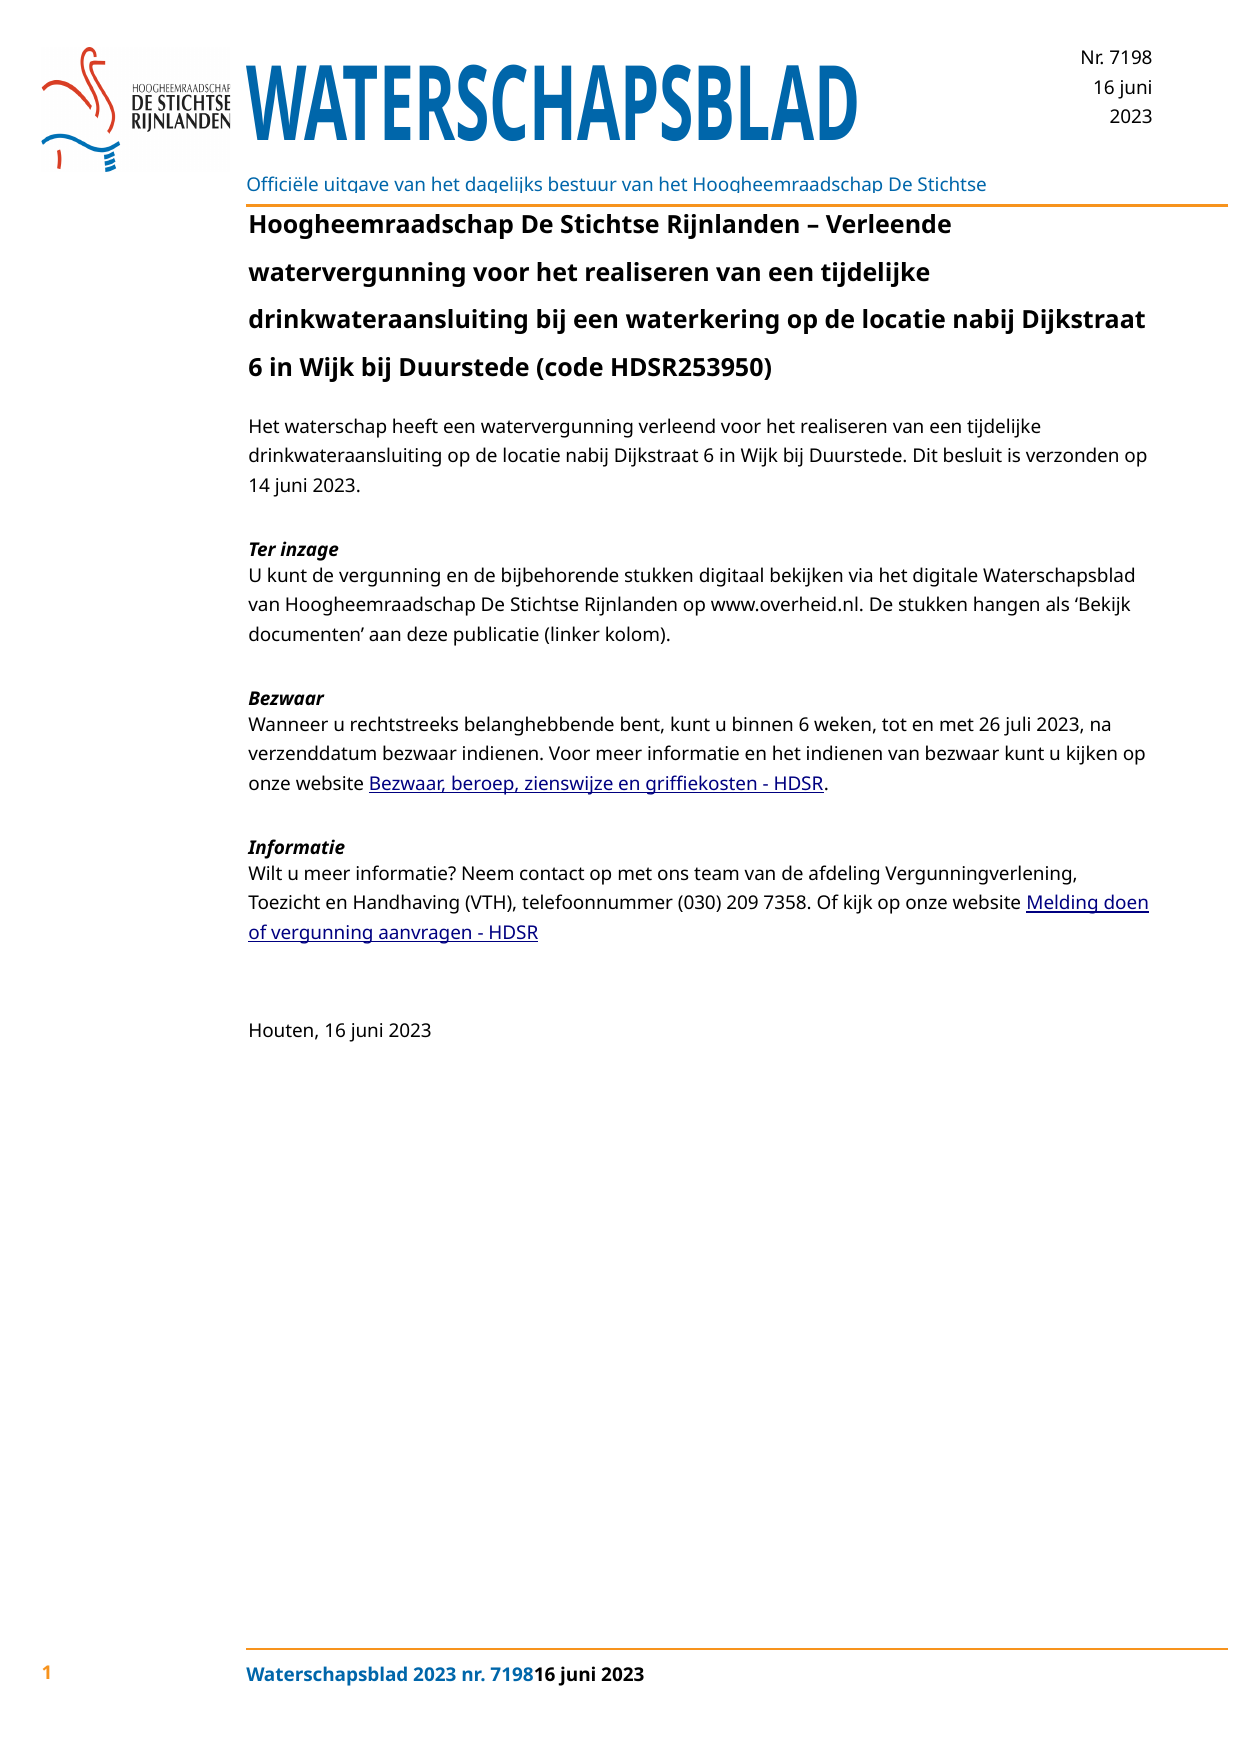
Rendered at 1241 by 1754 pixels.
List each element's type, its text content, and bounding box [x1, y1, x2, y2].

text Informatie [248, 834, 1152, 860]
text Ter inzage [248, 536, 1152, 562]
text U kunt de vergunning en de bijbehorende stukken digitaal bekijken via het digitale Waterschapsblad van Hoogheemraadschap De Stichtse Rijnlanden op www.overheid.nl. De stukken hangen als ‘Bekijk documenten’ aan deze publicatie (linker kolom). [248, 562, 1152, 647]
text Wanneer u rechtstreeks belanghebbende bent, kunt u binnen 6 weken, tot en met 26 juli 2023, na verzenddatum bezwaar indienen. Voor meer informatie en het indienen van bezwaar kunt u kijken op onze website Bezwaar, beroep, zienswijze en griffiekosten - HDSR. [248, 711, 1152, 796]
text Het waterschap heeft een watervergunning verleend voor het realiseren van een tijdelijke drinkwateraansluiting op de locatie nabij Dijkstraat 6 in Wijk bij Duurstede. Dit besluit is verzonden op 14 juni 2023. [248, 413, 1152, 498]
text Houten, 16 juni 2023 [248, 1017, 1152, 1043]
text Hoogheemraadschap De Stichtse Rijnlanden – Verleende watervergunning voor het realiseren van een tijdelijke drinkwateraansluiting bij een waterkering op de locatie nabij Dijkstraat 6 in Wijk bij Duurstede (code HDSR253950) [248, 207, 1152, 384]
text Wilt u meer informatie? Neem contact op met ons team van de afdeling Vergunningverlening, Toezicht en Handhaving (VTH), telefoonnummer (030) 209 7358. Of kijk op onze website Melding doen of vergunning aanvragen - HDSR [248, 860, 1152, 944]
text Bezwaar [248, 685, 1152, 711]
picture [41, 47, 231, 172]
